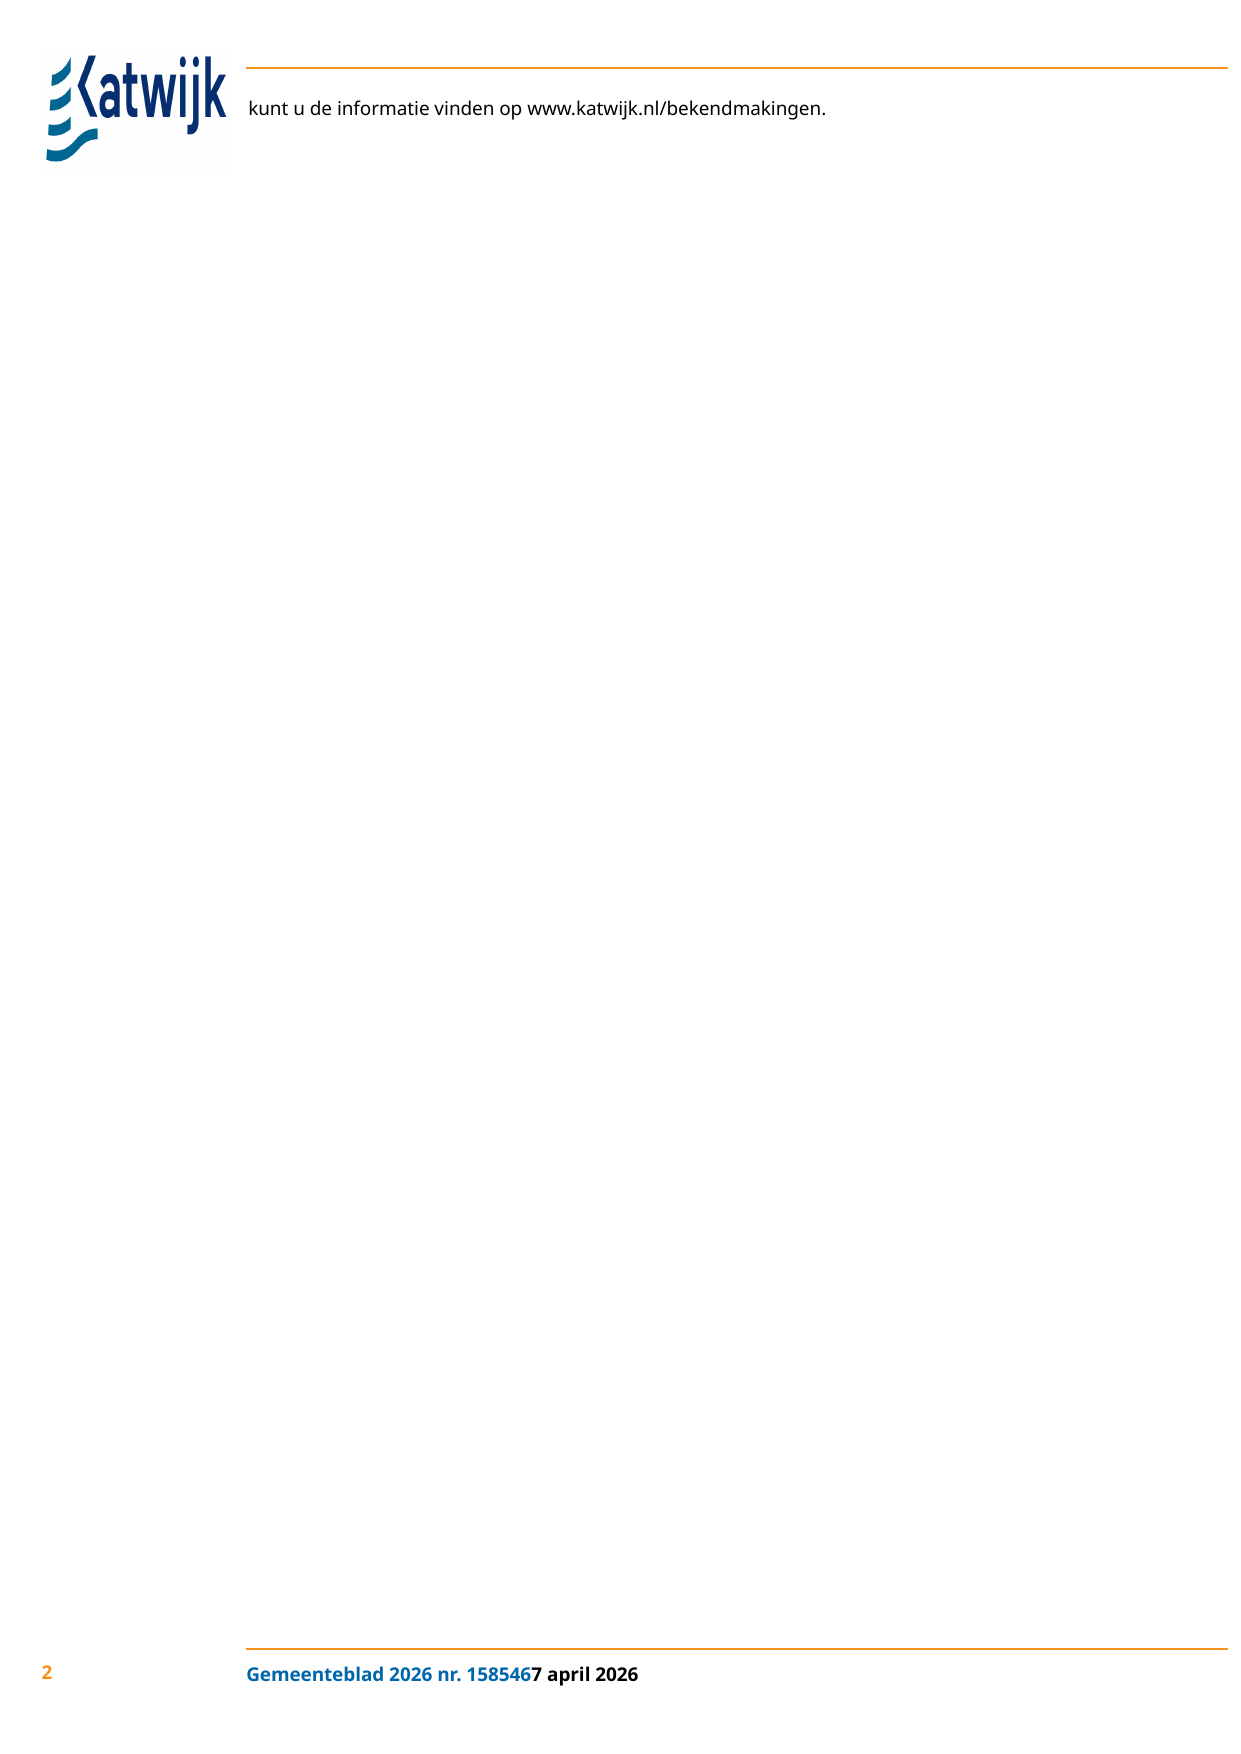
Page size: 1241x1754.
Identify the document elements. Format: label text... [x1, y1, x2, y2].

text kunt u de informatie vinden op www.katwijk.nl/bekendmakingen. [248, 95, 1152, 121]
picture [41, 47, 231, 172]
